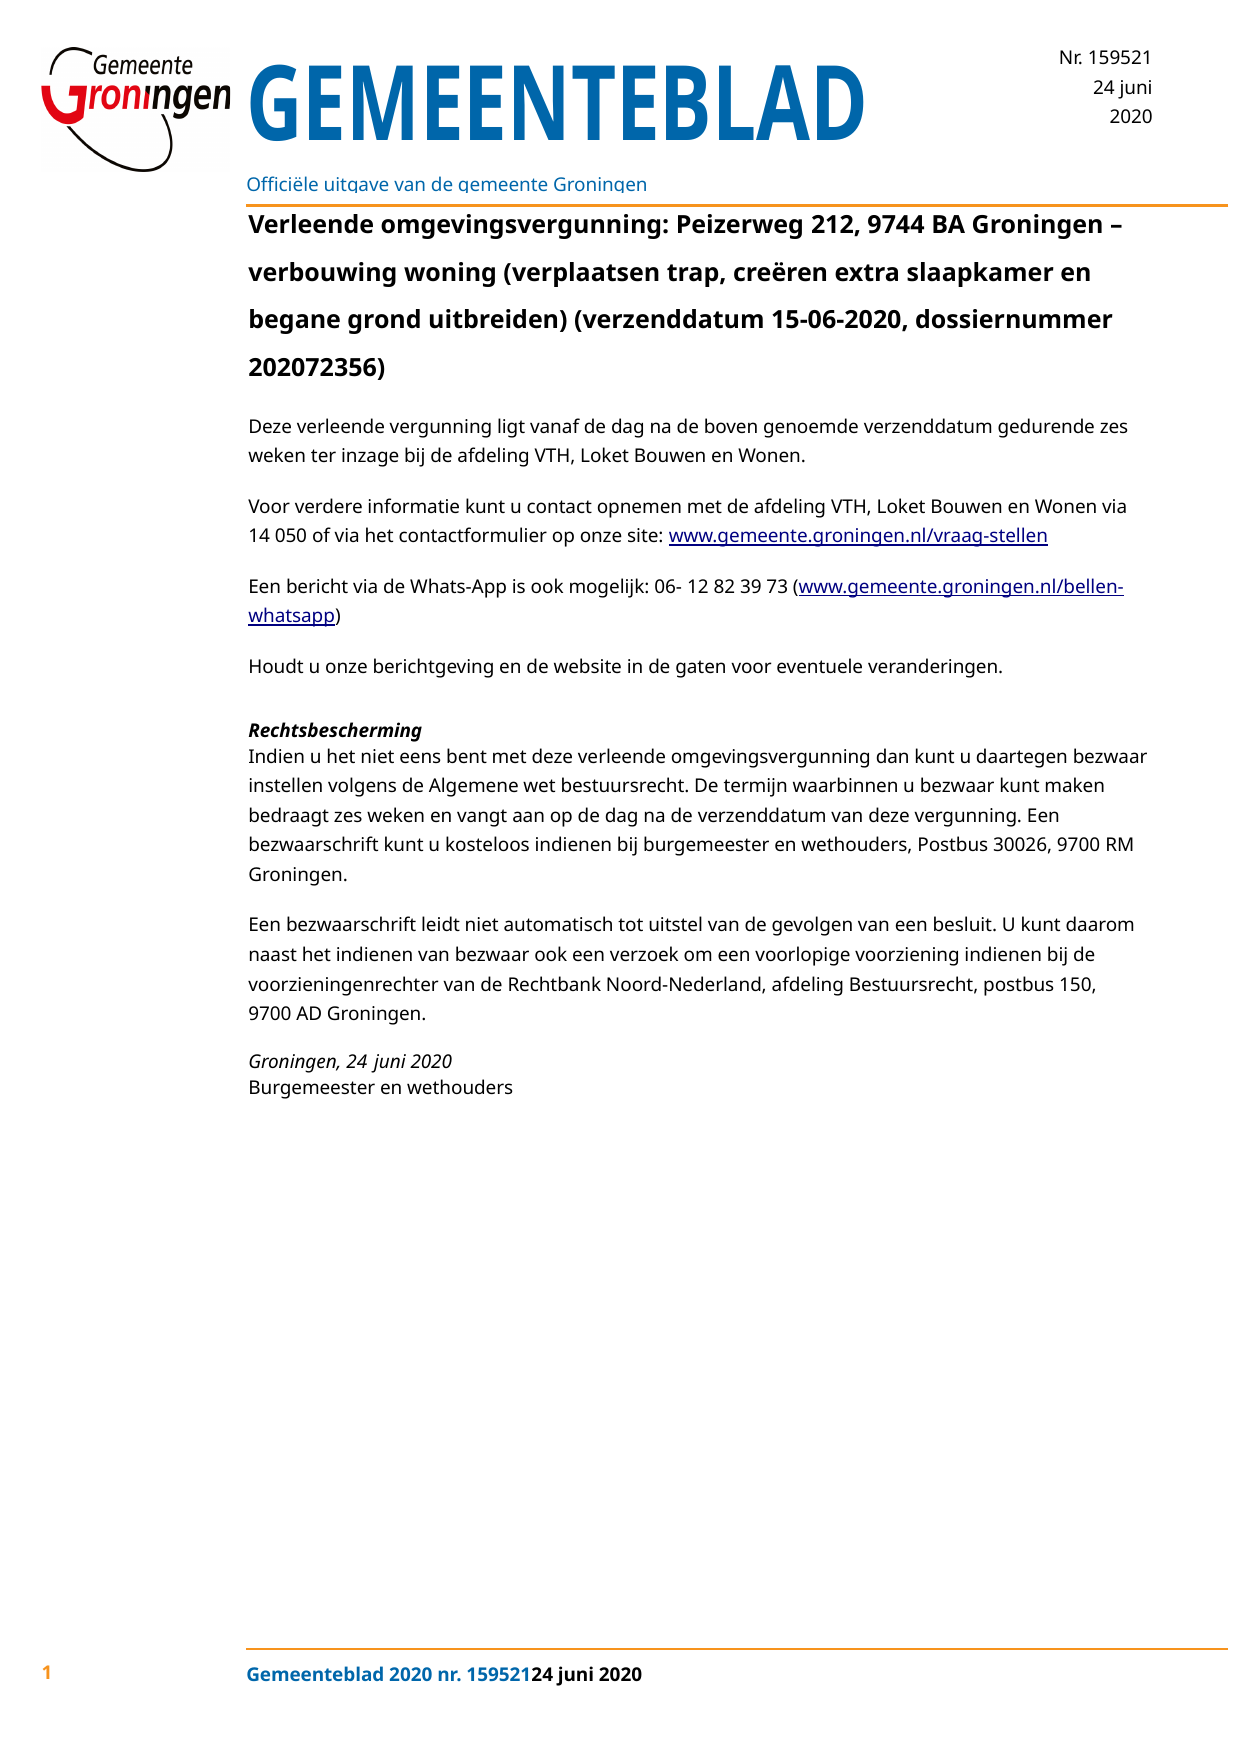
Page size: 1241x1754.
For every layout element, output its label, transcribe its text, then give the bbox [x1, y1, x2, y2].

text Verleende omgevingsvergunning: Peizerweg 212, 9744 BA Groningen – verbouwing woning (verplaatsen trap, creëren extra slaapkamer en begane grond uitbreiden) (verzenddatum 15-06-2020, dossiernummer 202072356) [248, 207, 1152, 384]
text Indien u het niet eens bent met deze verleende omgevingsvergunning dan kunt u daartegen bezwaar instellen volgens de Algemene wet bestuursrecht. De termijn waarbinnen u bezwaar kunt maken bedraagt zes weken en vangt aan op de dag na de verzenddatum van deze vergunning. Een bezwaarschrift kunt u kosteloos indienen bij burgemeester en wethouders, Postbus 30026, 9700 RM Groningen. [248, 743, 1152, 887]
text Voor verdere informatie kunt u contact opnemen met de afdeling VTH, Loket Bouwen en Wonen via 14 050 of via het contactformulier op onze site: www.gemeente.groningen.nl/vraag-stellen [248, 493, 1152, 548]
text Deze verleende vergunning ligt vanaf de dag na de boven genoemde verzenddatum gedurende zes weken ter inzage bij de afdeling VTH, Loket Bouwen en Wonen. [248, 413, 1152, 468]
text Houdt u onze berichtgeving en de website in de gaten voor eventuele veranderingen. [248, 653, 1152, 679]
text Een bezwaarschrift leidt niet automatisch tot uitstel van de gevolgen van een besluit. U kunt daarom naast het indienen van bezwaar ook een verzoek om een voorlopige voorziening indienen bij de voorzieningenrechter van de Rechtbank Noord-Nederland, afdeling Bestuursrecht, postbus 150, 9700 AD Groningen. [248, 912, 1152, 1026]
text Een bericht via de Whats-App is ook mogelijk: 06- 12 82 39 73 (www.gemeente.groningen.nl/bellen-whatsapp) [248, 573, 1152, 628]
text Rechtsbescherming [248, 717, 1152, 743]
text Groningen, 24 juni 2020 [248, 1048, 1152, 1074]
text Burgemeester en wethouders [248, 1074, 1152, 1099]
picture [41, 47, 231, 172]
